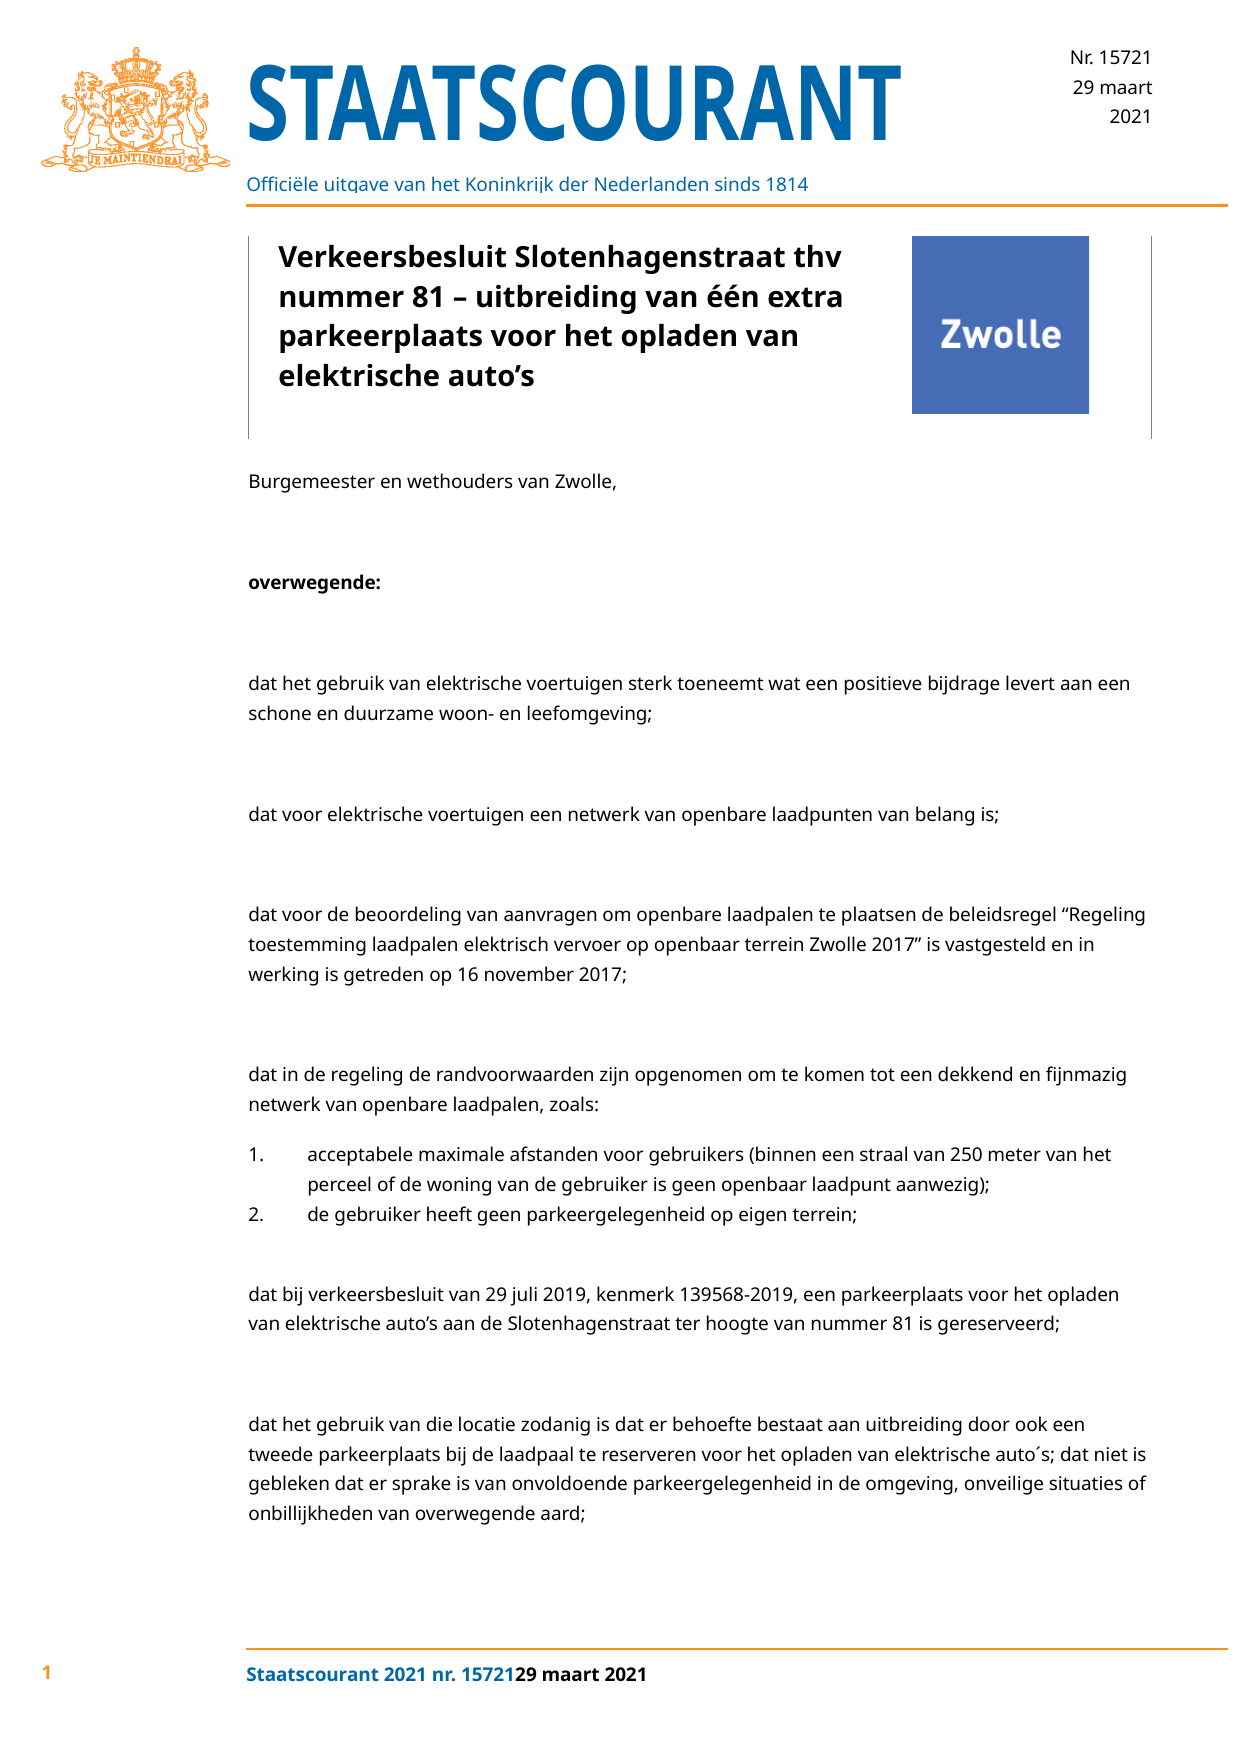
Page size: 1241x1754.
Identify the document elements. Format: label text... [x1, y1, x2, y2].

text dat voor elektrische voertuigen een netwerk van openbare laadpunten van belang is; [248, 801, 1152, 826]
picture [912, 236, 1090, 414]
list acceptabele maximale afstanden voor gebruikers (binnen een straal van 250 meter van het perceel of de woning van de gebruiker is geen openbaar laadpunt aanwezig); [248, 1142, 1152, 1197]
list de gebruiker heeft geen parkeergelegenheid op eigen terrein; [248, 1201, 1152, 1226]
text dat het gebruik van elektrische voertuigen sterk toeneemt wat een positieve bijdrage levert aan een schone en duurzame woon- en leefomgeving; [248, 670, 1152, 726]
picture [41, 47, 231, 172]
table_header [850, 414, 1151, 439]
table_header Verkeersbesluit Slotenhagenstraat thv nummer 81 – uitbreiding van één extra parkeerplaats voor het opladen van elektrische auto’s [249, 236, 850, 439]
text dat in de regeling de randvoorwaarden zijn opgenomen om te komen tot een dekkend en fijnmazig netwerk van openbare laadpalen, zoals: [248, 1062, 1152, 1117]
text dat het gebruik van die locatie zodanig is dat er behoefte bestaat aan uitbreiding door ook een tweede parkeerplaats bij de laadpaal te reserveren voor het opladen van elektrische auto´s; dat niet is gebleken dat er sprake is van onvoldoende parkeergelegenheid in de omgeving, onveilige situaties of onbillijkheden van overwegende aard; [248, 1411, 1152, 1526]
table_header [1090, 236, 1151, 413]
text dat voor de beoordeling van aanvragen om openbare laadpalen te plaatsen de beleidsregel “Regeling toestemming laadpalen elektrisch vervoer op openbaar terrein Zwolle 2017” is vastgesteld en in werking is getreden op 16 november 2017; [248, 902, 1152, 986]
text Burgemeester en wethouders van Zwolle, [248, 469, 1152, 494]
text overwegende: [248, 569, 1152, 595]
text dat bij verkeersbesluit van 29 juli 2019, kenmerk 139568-2019, een parkeerplaats voor het opladen van elektrische auto’s aan de Slotenhagenstraat ter hoogte van nummer 81 is gereserveerd; [248, 1281, 1152, 1336]
table_header [850, 236, 912, 413]
